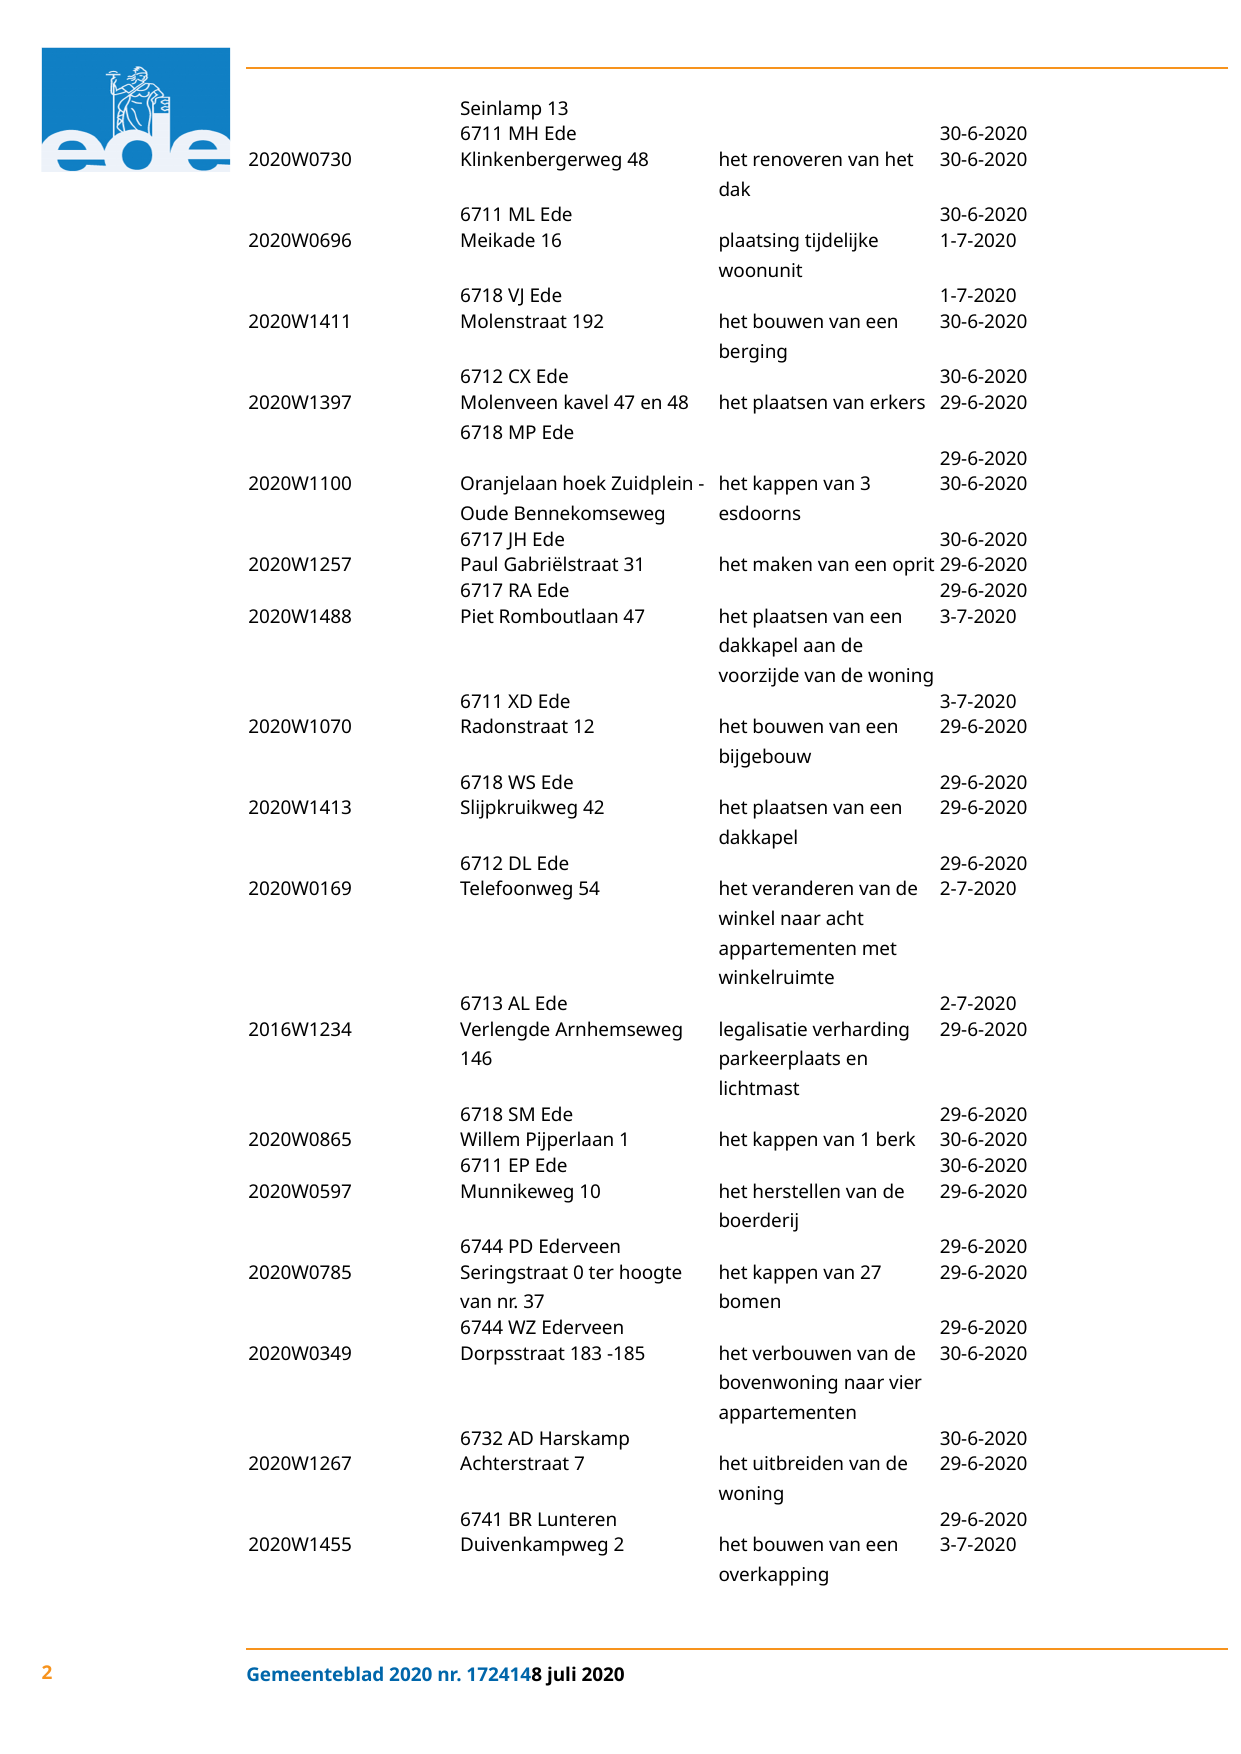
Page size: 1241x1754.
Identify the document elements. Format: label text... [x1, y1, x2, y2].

table_cell Willem Pijperlaan 1 [460, 1126, 718, 1152]
table_cell [718, 1152, 939, 1178]
table_cell 6744 WZ Ederveen [460, 1314, 718, 1340]
table_cell Duivenkampweg 2 [460, 1532, 718, 1587]
table_cell 6712 DL Ede [460, 850, 718, 876]
table_cell [940, 95, 1152, 121]
table_cell [460, 445, 718, 470]
table_cell 6712 CX Ede [460, 364, 718, 389]
table_cell [248, 202, 460, 227]
table_cell [248, 526, 460, 551]
table_cell [248, 769, 460, 794]
table_cell 30-6-2020 [940, 1425, 1152, 1451]
table_cell Achterstraat 7 [460, 1451, 718, 1506]
table_cell 6717 JH Ede [460, 526, 718, 551]
table_cell Klinkenbergerweg 48 [460, 146, 718, 202]
table_cell het kappen van 3 esdoorns [718, 470, 939, 526]
table_cell plaatsing tijdelijke woonunit [718, 227, 939, 283]
table_cell 29-6-2020 [940, 1233, 1152, 1259]
table_cell 2020W0349 [248, 1340, 460, 1425]
table_cell [718, 1506, 939, 1532]
table_cell het plaatsen van erkers [718, 389, 939, 445]
table_cell [718, 364, 939, 389]
table_cell Meikade 16 [460, 227, 718, 283]
table_cell [718, 202, 939, 227]
table_cell [248, 1233, 460, 1259]
table_cell 2016W1234 [248, 1016, 460, 1101]
table_cell 2020W1100 [248, 470, 460, 526]
table_cell het kappen van 1 berk [718, 1126, 939, 1152]
table_cell 6718 SM Ede [460, 1101, 718, 1126]
table_cell 29-6-2020 [940, 1314, 1152, 1340]
table_cell Piet Romboutlaan 47 [460, 603, 718, 688]
table_cell 30-6-2020 [940, 526, 1152, 551]
table_cell [718, 95, 939, 121]
table_cell [718, 526, 939, 551]
table_cell Oranjelaan hoek Zuidplein - Oude Bennekomseweg [460, 470, 718, 526]
table_cell 30-6-2020 [940, 1126, 1152, 1152]
table_cell 30-6-2020 [940, 146, 1152, 202]
table_cell Radonstraat 12 [460, 714, 718, 769]
table_cell het uitbreiden van de woning [718, 1451, 939, 1506]
table_cell [718, 283, 939, 308]
table_cell 30-6-2020 [940, 1152, 1152, 1178]
table_cell 2020W1267 [248, 1451, 460, 1506]
table_cell [248, 1314, 460, 1340]
table_cell 6718 VJ Ede [460, 283, 718, 308]
table_cell 2-7-2020 [940, 876, 1152, 990]
table_cell 6744 PD Ederveen [460, 1233, 718, 1259]
table_cell 29-6-2020 [940, 577, 1152, 603]
table_cell [248, 850, 460, 876]
table_cell 30-6-2020 [940, 1340, 1152, 1425]
table_cell [718, 769, 939, 794]
table_cell Seinlamp 13 [460, 95, 718, 121]
table_cell 29-6-2020 [940, 769, 1152, 794]
picture [41, 47, 231, 172]
table_cell het plaatsen van een dakkapel [718, 795, 939, 850]
table_cell [248, 95, 460, 121]
table_cell Verlengde Arnhemseweg 146 [460, 1016, 718, 1101]
table_cell [718, 688, 939, 713]
table_cell [248, 445, 460, 470]
table_cell het bouwen van een berging [718, 308, 939, 364]
table_cell 29-6-2020 [940, 551, 1152, 577]
table_cell 2020W1411 [248, 308, 460, 364]
table_cell [248, 990, 460, 1016]
table_cell [248, 1152, 460, 1178]
table_cell 2-7-2020 [940, 990, 1152, 1016]
table_cell 30-6-2020 [940, 308, 1152, 364]
table_cell 1-7-2020 [940, 227, 1152, 283]
table_cell [718, 1425, 939, 1451]
table_cell Molenstraat 192 [460, 308, 718, 364]
table_cell Slijpkruikweg 42 [460, 795, 718, 850]
table_cell 30-6-2020 [940, 121, 1152, 146]
table_cell Dorpsstraat 183 -185 [460, 1340, 718, 1425]
table_cell het kappen van 27 bomen [718, 1259, 939, 1314]
table_cell 3-7-2020 [940, 688, 1152, 713]
table_cell 3-7-2020 [940, 603, 1152, 688]
table_cell 29-6-2020 [940, 850, 1152, 876]
table_cell [248, 577, 460, 603]
table_cell [718, 850, 939, 876]
table_cell 29-6-2020 [940, 1016, 1152, 1101]
table_cell het verbouwen van de bovenwoning naar vier appartementen [718, 1340, 939, 1425]
table_cell [718, 1233, 939, 1259]
table_cell 29-6-2020 [940, 795, 1152, 850]
table_cell 2020W1413 [248, 795, 460, 850]
table_cell 29-6-2020 [940, 445, 1152, 470]
table_cell 6711 EP Ede [460, 1152, 718, 1178]
table_cell 6713 AL Ede [460, 990, 718, 1016]
table_cell het bouwen van een overkapping [718, 1532, 939, 1587]
table_cell [248, 121, 460, 146]
table_cell 2020W1397 [248, 389, 460, 445]
table_cell 6711 XD Ede [460, 688, 718, 713]
table_cell het renoveren van het dak [718, 146, 939, 202]
table_cell Molenveen kavel 47 en 48 6718 MP Ede [460, 389, 718, 445]
table_cell [718, 1101, 939, 1126]
table_cell [718, 121, 939, 146]
table_cell [248, 1101, 460, 1126]
table_cell 30-6-2020 [940, 364, 1152, 389]
table_cell 2020W0597 [248, 1178, 460, 1233]
table_cell 2020W0169 [248, 876, 460, 990]
table_cell 6711 ML Ede [460, 202, 718, 227]
table_cell 2020W1070 [248, 714, 460, 769]
table_cell 29-6-2020 [940, 1259, 1152, 1314]
table_cell [248, 364, 460, 389]
table_cell 6741 BR Lunteren [460, 1506, 718, 1532]
table_cell [718, 1314, 939, 1340]
table_cell 2020W1488 [248, 603, 460, 688]
table_cell 6732 AD Harskamp [460, 1425, 718, 1451]
table_cell 29-6-2020 [940, 1101, 1152, 1126]
table_cell 30-6-2020 [940, 202, 1152, 227]
table_cell het plaatsen van een dakkapel aan de voorzijde van de woning [718, 603, 939, 688]
table_cell 6717 RA Ede [460, 577, 718, 603]
table_cell 29-6-2020 [940, 1451, 1152, 1506]
table_cell [248, 1506, 460, 1532]
table_cell [248, 688, 460, 713]
table_cell 2020W1455 [248, 1532, 460, 1587]
table_cell 29-6-2020 [940, 714, 1152, 769]
table_cell Paul Gabriëlstraat 31 [460, 551, 718, 577]
table_cell legalisatie verharding parkeerplaats en lichtmast [718, 1016, 939, 1101]
table_cell [248, 1425, 460, 1451]
table_cell 29-6-2020 [940, 1506, 1152, 1532]
table_cell 29-6-2020 [940, 1178, 1152, 1233]
table_cell het maken van een oprit [718, 551, 939, 577]
table_cell 2020W0730 [248, 146, 460, 202]
table_cell 1-7-2020 [940, 283, 1152, 308]
table_cell [718, 445, 939, 470]
table_cell Telefoonweg 54 [460, 876, 718, 990]
table_cell het bouwen van een bijgebouw [718, 714, 939, 769]
table_cell [248, 283, 460, 308]
table_cell 2020W1257 [248, 551, 460, 577]
table_cell 30-6-2020 [940, 470, 1152, 526]
table_cell 2020W0696 [248, 227, 460, 283]
table_cell [718, 990, 939, 1016]
table_cell 6711 MH Ede [460, 121, 718, 146]
table_cell 3-7-2020 [940, 1532, 1152, 1587]
table_cell 6718 WS Ede [460, 769, 718, 794]
table_cell het herstellen van de boerderij [718, 1178, 939, 1233]
table_cell Munnikeweg 10 [460, 1178, 718, 1233]
table_cell 2020W0865 [248, 1126, 460, 1152]
table_cell 2020W0785 [248, 1259, 460, 1314]
table_cell Seringstraat 0 ter hoogte van nr. 37 [460, 1259, 718, 1314]
table_cell [718, 577, 939, 603]
table_cell het veranderen van de winkel naar acht appartementen met winkelruimte [718, 876, 939, 990]
table_cell 29-6-2020 [940, 389, 1152, 445]
